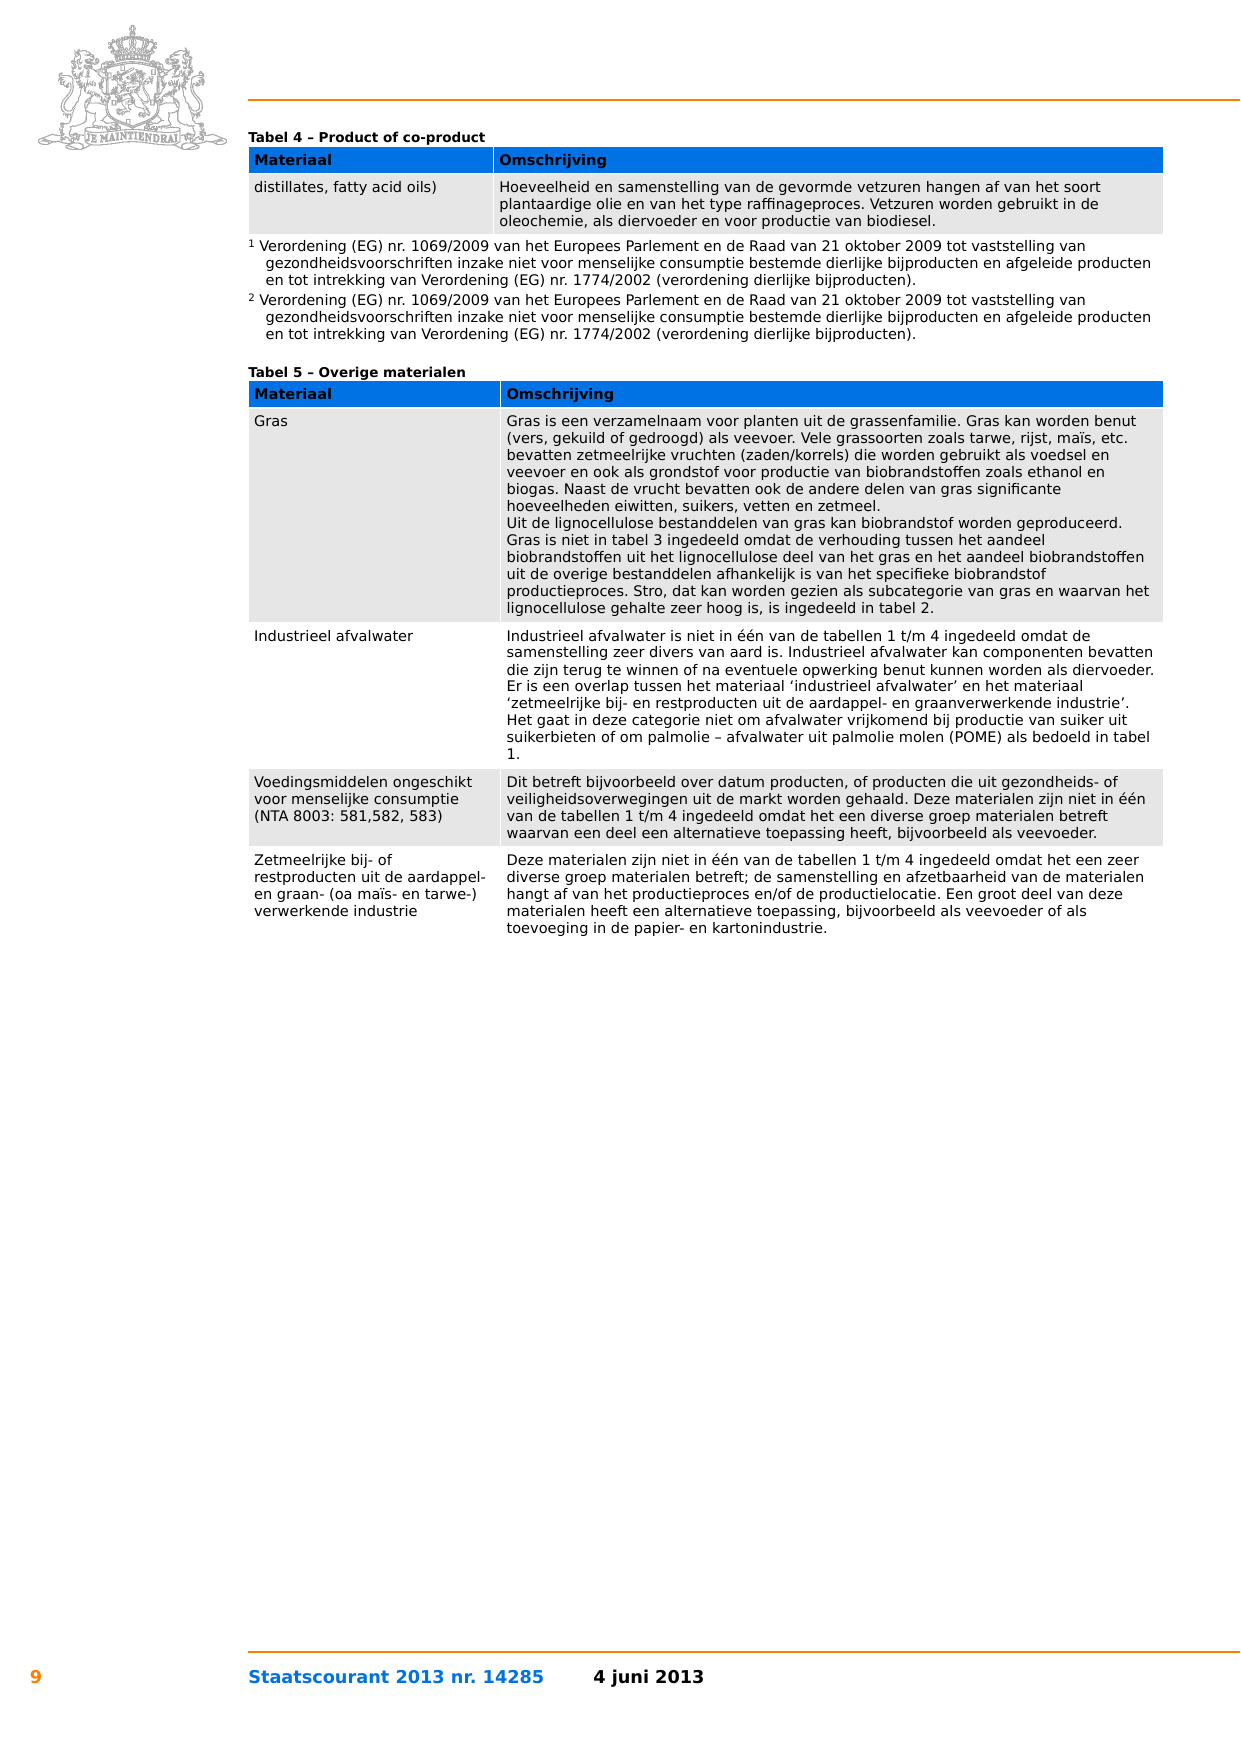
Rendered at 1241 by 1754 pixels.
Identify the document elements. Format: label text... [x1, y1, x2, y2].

table_cell Industrieel afvalwater [249, 623, 500, 768]
table_cell distillates, fatty acid oils) [249, 174, 493, 234]
table_header Tabel 5 – Overige materialen [248, 364, 1163, 380]
table_cell Materiaal [249, 147, 493, 173]
table_cell 1 Verordening (EG) nr. 1069/2009 van het Europees Parlement en de Raad van 21 oktober 2009 tot vaststelling van gezondheidsvoorschriften inzake niet voor menselijke consumptie bestemde dierlijke bijproducten en afgeleide producten en tot intrekking van Verordening (EG) nr. 1774/2002 (verordening dierlijke bijproducten). 2 Verordening (EG) nr. 1069/2009 van het Europees Parlement en de Raad van 21 oktober 2009 tot vaststelling van gezondheidsvoorschriften inzake niet voor menselijke consumptie bestemde dierlijke bijproducten en afgeleide producten en tot intrekking van Verordening (EG) nr. 1774/2002 (verordening dierlijke bijproducten). [248, 235, 1163, 342]
picture [38, 25, 227, 150]
table_cell Dit betreft bijvoorbeeld over datum producten, of producten die uit gezondheids- of veiligheidsoverwegingen uit de markt worden gehaald. Deze materialen zijn niet in één van de tabellen 1 t/m 4 ingedeeld omdat het een diverse groep materialen betreft waarvan een deel een alternatieve toepassing heeft, bijvoorbeeld als veevoeder. [501, 769, 1163, 846]
table_cell Deze materialen zijn niet in één van de tabellen 1 t/m 4 ingedeeld omdat het een zeer diverse groep materialen betreft; de samenstelling en afzetbaarheid van de materialen hangt af van het productieproces en/of de productielocatie. Een groot deel van deze materialen heeft een alternatieve toepassing, bijvoorbeeld als veevoeder of als toevoeging in de papier- en kartonindustrie. [501, 847, 1163, 942]
table_cell Materiaal [249, 381, 500, 407]
table_cell Omschrijving [494, 147, 1163, 173]
table_cell Industrieel afvalwater is niet in één van de tabellen 1 t/m 4 ingedeeld omdat de samenstelling zeer divers van aard is. Industrieel afvalwater kan componenten bevatten die zijn terug te winnen of na eventuele opwerking benut kunnen worden als diervoeder. Er is een overlap tussen het materiaal ‘industrieel afvalwater’ en het materiaal ‘zetmeelrijke bij- en restproducten uit de aardappel- en graanverwerkende industrie’. Het gaat in deze categorie niet om afvalwater vrijkomend bij productie van suiker uit suikerbieten of om palmolie – afvalwater uit palmolie molen (POME) als bedoeld in tabel 1. [501, 623, 1163, 768]
table_cell Gras [249, 409, 500, 622]
table_cell Hoeveelheid en samenstelling van de gevormde vetzuren hangen af van het soort plantaardige olie en van het type raffinageproces. Vetzuren worden gebruikt in de oleochemie, als diervoeder en voor productie van biodiesel. [494, 174, 1163, 234]
table_header Tabel 4 – Product of co-product [248, 130, 1163, 146]
table_cell Gras is een verzamelnaam voor planten uit de grassenfamilie. Gras kan worden benut (vers, gekuild of gedroogd) als veevoer. Vele grassoorten zoals tarwe, rijst, maïs, etc. bevatten zetmeelrijke vruchten (zaden/korrels) die worden gebruikt als voedsel en veevoer en ook als grondstof voor productie van biobrandstoffen zoals ethanol en biogas. Naast de vrucht bevatten ook de andere delen van gras significante hoeveelheden eiwitten, suikers, vetten en zetmeel. Uit de lignocellulose bestanddelen van gras kan biobrandstof worden geproduceerd. Gras is niet in tabel 3 ingedeeld omdat de verhouding tussen het aandeel biobrandstoffen uit het lignocellulose deel van het gras en het aandeel biobrandstoffen uit de overige bestanddelen afhankelijk is van het specifieke biobrandstof productieproces. Stro, dat kan worden gezien als subcategorie van gras en waarvan het lignocellulose gehalte zeer hoog is, is ingedeeld in tabel 2. [501, 409, 1163, 622]
table_cell Voedingsmiddelen ongeschikt voor menselijke consumptie (NTA 8003: 581,582, 583) [249, 769, 500, 846]
table_cell Zetmeelrijke bij- of restproducten uit de aardappel- en graan- (oa maïs- en tarwe-) verwerkende industrie [249, 847, 500, 942]
table_cell Omschrijving [501, 381, 1163, 407]
